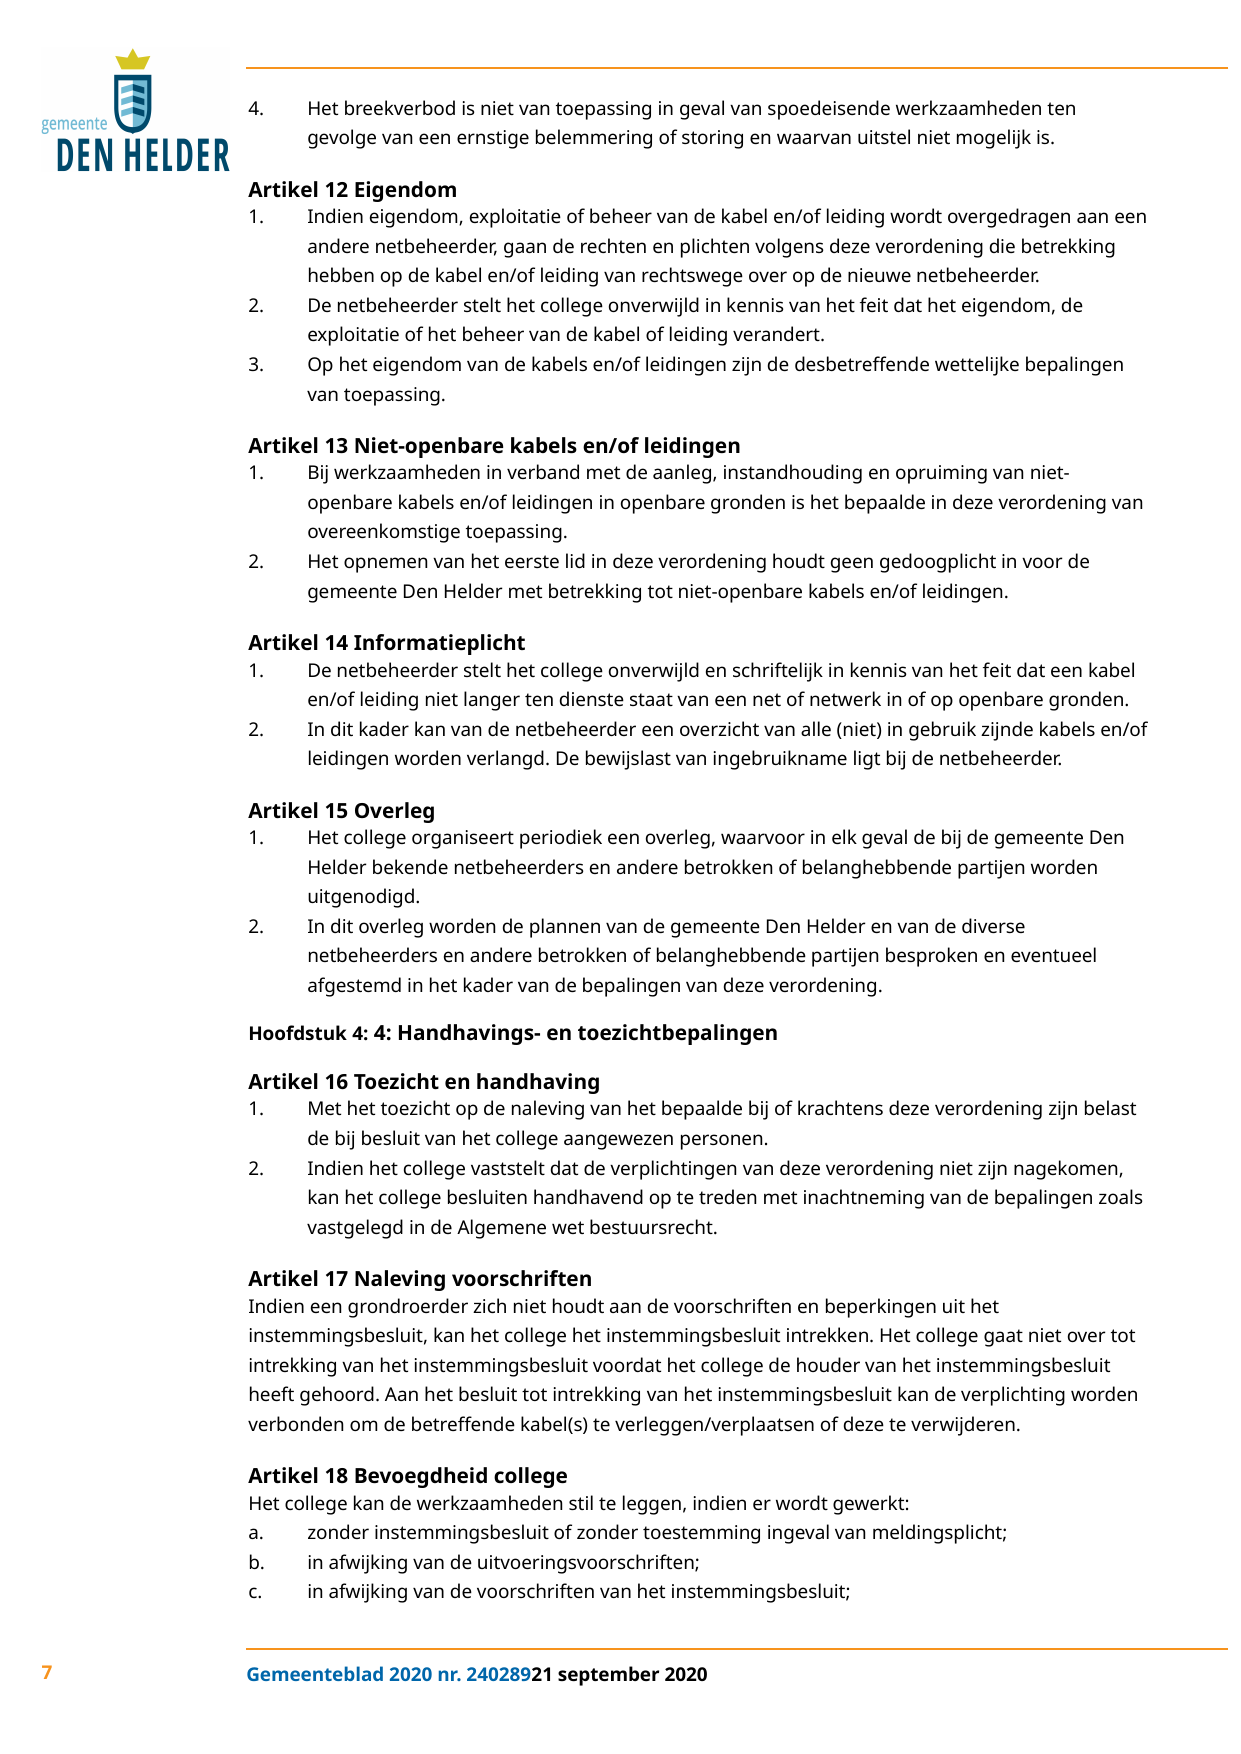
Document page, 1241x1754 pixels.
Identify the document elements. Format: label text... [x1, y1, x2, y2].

list In dit kader kan van de netbeheerder een overzicht van alle (niet) in gebruik zijnde kabels en/of leidingen worden verlangd. De bewijslast van ingebruikname ligt bij de netbeheerder. [248, 716, 1152, 771]
text Hoofdstuk 4: 4: Handhavings- en toezichtbepalingen [248, 1018, 1152, 1046]
picture [63, 144, 68, 165]
list De netbeheerder stelt het college onverwijld in kennis van het feit dat het eigendom, de exploitatie of het beheer van de kabel of leiding verandert. [248, 292, 1152, 347]
list Bij werkzaamheden in verband met de aanleg, instandhouding en opruiming van niet-openbare kabels en/of leidingen in openbare gronden is het bepaalde in deze verordening van overeenkomstige toepassing. [248, 459, 1152, 544]
text Artikel 13 Niet-openbare kabels en/of leidingen [248, 431, 1152, 459]
list In dit overleg worden de plannen van de gemeente Den Helder en van de diverse netbeheerders en andere betrokken of belanghebbende partijen besproken en eventueel afgestemd in het kader van de bepalingen van deze verordening. [248, 913, 1152, 998]
text Artikel 18 Bevoegdheid college [248, 1462, 1152, 1490]
picture [130, 157, 135, 172]
text Artikel 17 Naleving voorschriften [248, 1264, 1152, 1293]
list in afwijking van de voorschriften van het instemmingsbesluit; [248, 1579, 1152, 1604]
list Het opnemen van het eerste lid in deze verordening houdt geen gedoogplicht in voor de gemeente Den Helder met betrekking tot niet-openbare kabels en/of leidingen. [248, 548, 1152, 604]
list Het breekverbod is niet van toepassing in geval van spoedeisende werkzaamheden ten gevolge van een ernstige belemmering of storing en waarvan uitstel niet mogelijk is. [248, 95, 1152, 150]
picture [220, 160, 224, 172]
list Met het toezicht op de naleving van het bepaalde bij of krachtens deze verordening zijn belast de bij besluit van het college aangewezen personen. [248, 1096, 1152, 1151]
list De netbeheerder stelt het college onverwijld en schriftelijk in kennis van het feit dat een kabel en/of leiding niet langer ten dienste staat van een net of netwerk in of op openbare gronden. [248, 657, 1152, 712]
list Op het eigendom van de kabels en/of leidingen zijn de desbetreffende wettelijke bepalingen van toepassing. [248, 351, 1152, 406]
picture [100, 154, 106, 172]
list Indien eigendom, exploitatie of beheer van de kabel en/of leiding wordt overgedragen aan een andere netbeheerder, gaan de rechten en plichten volgens deze verordening die betrekking hebben op de kabel en/of leiding van rechtswege over op de nieuwe netbeheerder. [248, 203, 1152, 288]
text Indien een grondroerder zich niet houdt aan de voorschriften en beperkingen uit het instemmingsbesluit, kan het college het instemmingsbesluit intrekken. Het college gaat niet over tot intrekking van het instemmingsbesluit voordat het college de houder van het instemmingsbesluit heeft gehoord. Aan het besluit tot intrekking van het instemmingsbesluit kan de verplichting worden verbonden om de betreffende kabel(s) te verleggen/verplaatsen of deze te verwijderen. [248, 1293, 1152, 1437]
list Het college organiseert periodiek een overleg, waarvoor in elk geval de bij de gemeente Den Helder bekende netbeheerders en andere betrokken of belanghebbende partijen worden uitgenodigd. [248, 824, 1152, 909]
picture [182, 144, 187, 165]
text Het college kan de werkzaamheden stil te leggen, indien er wordt gewerkt: [248, 1490, 1152, 1516]
list Indien het college vaststelt dat de verplichtingen van deze verordening niet zijn nagekomen, kan het college besluiten handhavend op te treden met inachtneming van de bepalingen zoals vastgelegd in de Algemene wet bestuursrecht. [248, 1155, 1152, 1240]
list zonder instemmingsbesluit of zonder toestemming ingeval van meldingsplicht; [248, 1519, 1152, 1545]
text Artikel 12 Eigendom [248, 175, 1152, 203]
text Artikel 15 Overleg [248, 796, 1152, 824]
picture [41, 47, 231, 172]
text Artikel 16 Toezicht en handhaving [248, 1067, 1152, 1096]
list in afwijking van de uitvoeringsvoorschriften; [248, 1549, 1152, 1575]
text Artikel 14 Informatieplicht [248, 628, 1152, 657]
